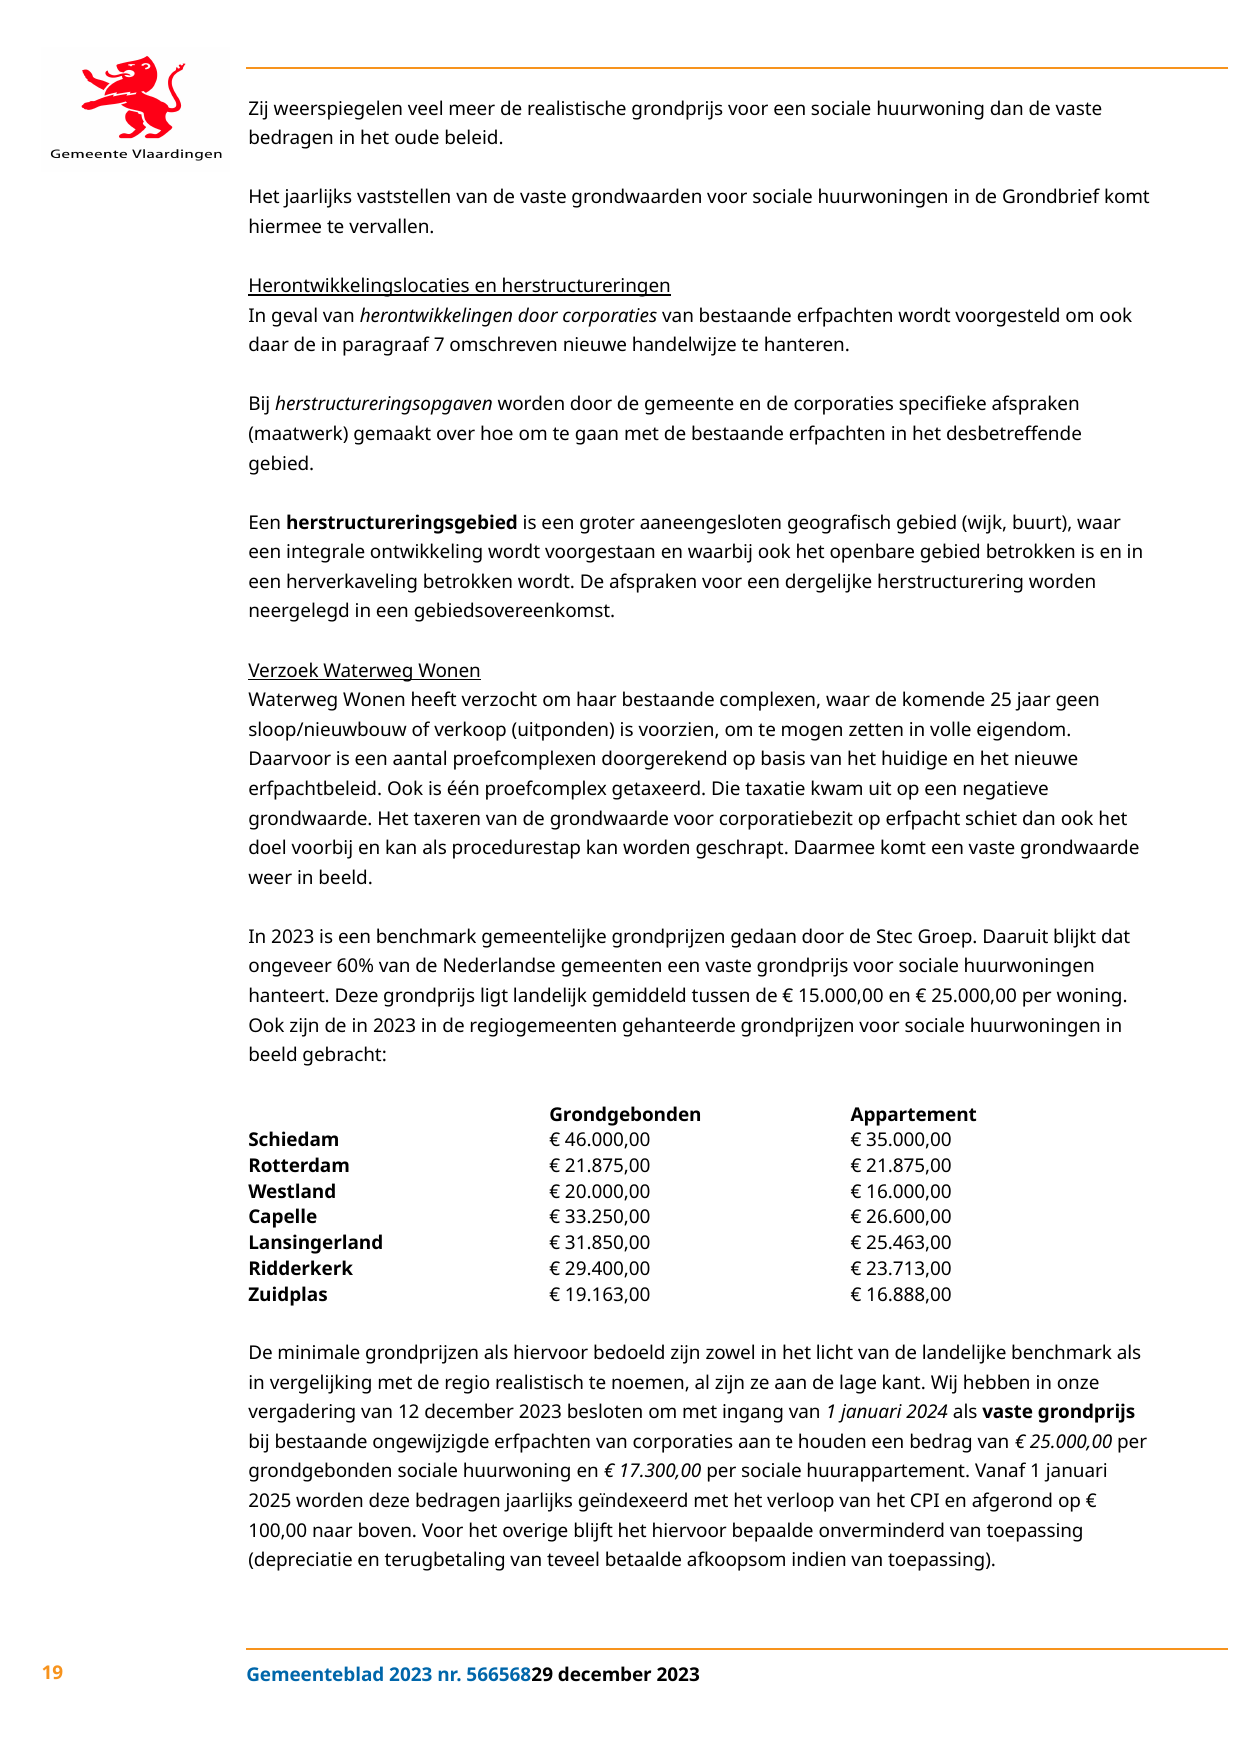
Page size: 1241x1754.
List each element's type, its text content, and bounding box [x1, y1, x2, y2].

table_cell € 31.850,00 [549, 1229, 850, 1255]
text Zij weerspiegelen veel meer de realistische grondprijs voor een sociale huurwoning dan de vaste bedragen in het oude beleid. [248, 95, 1152, 150]
text De minimale grondprijzen als hiervoor bedoeld zijn zowel in het licht van de landelijke benchmark als in vergelijking met de regio realistisch te noemen, al zijn ze aan de lage kant. Wij hebben in onze vergadering van 12 december 2023 besloten om met ingang van 1 januari 2024 als vaste grondprijs bij bestaande ongewijzigde erfpachten van corporaties aan te houden een bedrag van € 25.000,00 per grondgebonden sociale huurwoning en € 17.300,00 per sociale huurappartement. Vanaf 1 januari 2025 worden deze bedragen jaarlijks geïndexeerd met het verloop van het CPI en afgerond op € 100,00 naar boven. Voor het overige blijft het hiervoor bepaalde onverminderd van toepassing (depreciatie en terugbetaling van teveel betaalde afkoopsom indien van toepassing). [248, 1339, 1152, 1572]
table_cell Zuidplas [248, 1281, 549, 1307]
text In geval van herontwikkelingen door corporaties van bestaande erfpachten wordt voorgesteld om ook daar de in paragraaf 7 omschreven nieuwe handelwijze te hanteren. [248, 302, 1152, 357]
text In 2023 is een benchmark gemeentelijke grondprijzen gedaan door de Stec Groep. Daaruit blijkt dat ongeveer 60% van de Nederlandse gemeenten een vaste grondprijs voor sociale huurwoningen hanteert. Deze grondprijs ligt landelijk gemiddeld tussen de € 15.000,00 en € 25.000,00 per woning. [248, 923, 1152, 1008]
text Bij herstructureringsopgaven worden door de gemeente en de corporaties specifieke afspraken (maatwerk) gemaakt over hoe om te gaan met de bestaande erfpachten in het desbetreffende gebied. [248, 391, 1152, 476]
table_cell Ridderkerk [248, 1255, 549, 1281]
table_cell Rotterdam [248, 1152, 549, 1178]
picture [41, 47, 231, 172]
table_header [248, 1101, 549, 1126]
table_cell € 21.875,00 [850, 1152, 1152, 1178]
text Verzoek Waterweg Wonen [248, 657, 1152, 683]
text Herontwikkelingslocaties en herstructureringen [248, 272, 1152, 298]
table_cell € 26.600,00 [850, 1204, 1152, 1229]
table_cell € 20.000,00 [549, 1178, 850, 1204]
text Een herstructureringsgebied is een groter aaneengesloten geografisch gebied (wijk, buurt), waar een integrale ontwikkeling wordt voorgestaan en waarbij ook het openbare gebied betrokken is en in een herverkaveling betrokken wordt. De afspraken voor een dergelijke herstructurering worden neergelegd in een gebiedsovereenkomst. [248, 509, 1152, 623]
table_cell € 16.888,00 [850, 1281, 1152, 1307]
table_header Grondgebonden [549, 1101, 850, 1126]
table_cell € 46.000,00 [549, 1126, 850, 1152]
text Waterweg Wonen heeft verzocht om haar bestaande complexen, waar de komende 25 jaar geen sloop/nieuwbouw of verkoop (uitponden) is voorzien, om te mogen zetten in volle eigendom. Daarvoor is een aantal proefcomplexen doorgerekend op basis van het huidige en het nieuwe erfpachtbeleid. Ook is één proefcomplex getaxeerd. Die taxatie kwam uit op een negatieve grondwaarde. Het taxeren van de grondwaarde voor corporatiebezit op erfpacht schiet dan ook het doel voorbij en kan als procedurestap kan worden geschrapt. Daarmee komt een vaste grondwaarde weer in beeld. [248, 686, 1152, 890]
table_cell € 29.400,00 [549, 1255, 850, 1281]
table_cell € 21.875,00 [549, 1152, 850, 1178]
table_cell Schiedam [248, 1126, 549, 1152]
text Het jaarlijks vaststellen van de vaste grondwaarden voor sociale huurwoningen in de Grondbrief komt hiermee te vervallen. [248, 183, 1152, 239]
table_cell Capelle [248, 1204, 549, 1229]
table_cell Lansingerland [248, 1229, 549, 1255]
table_cell € 25.463,00 [850, 1229, 1152, 1255]
table_cell Westland [248, 1178, 549, 1204]
table_cell € 35.000,00 [850, 1126, 1152, 1152]
text Ook zijn de in 2023 in de regiogemeenten gehanteerde grondprijzen voor sociale huurwoningen in beeld gebracht: [248, 1012, 1152, 1067]
table_cell € 33.250,00 [549, 1204, 850, 1229]
table_header Appartement [850, 1101, 1152, 1126]
table_cell € 19.163,00 [549, 1281, 850, 1307]
table_cell € 23.713,00 [850, 1255, 1152, 1281]
table_cell € 16.000,00 [850, 1178, 1152, 1204]
